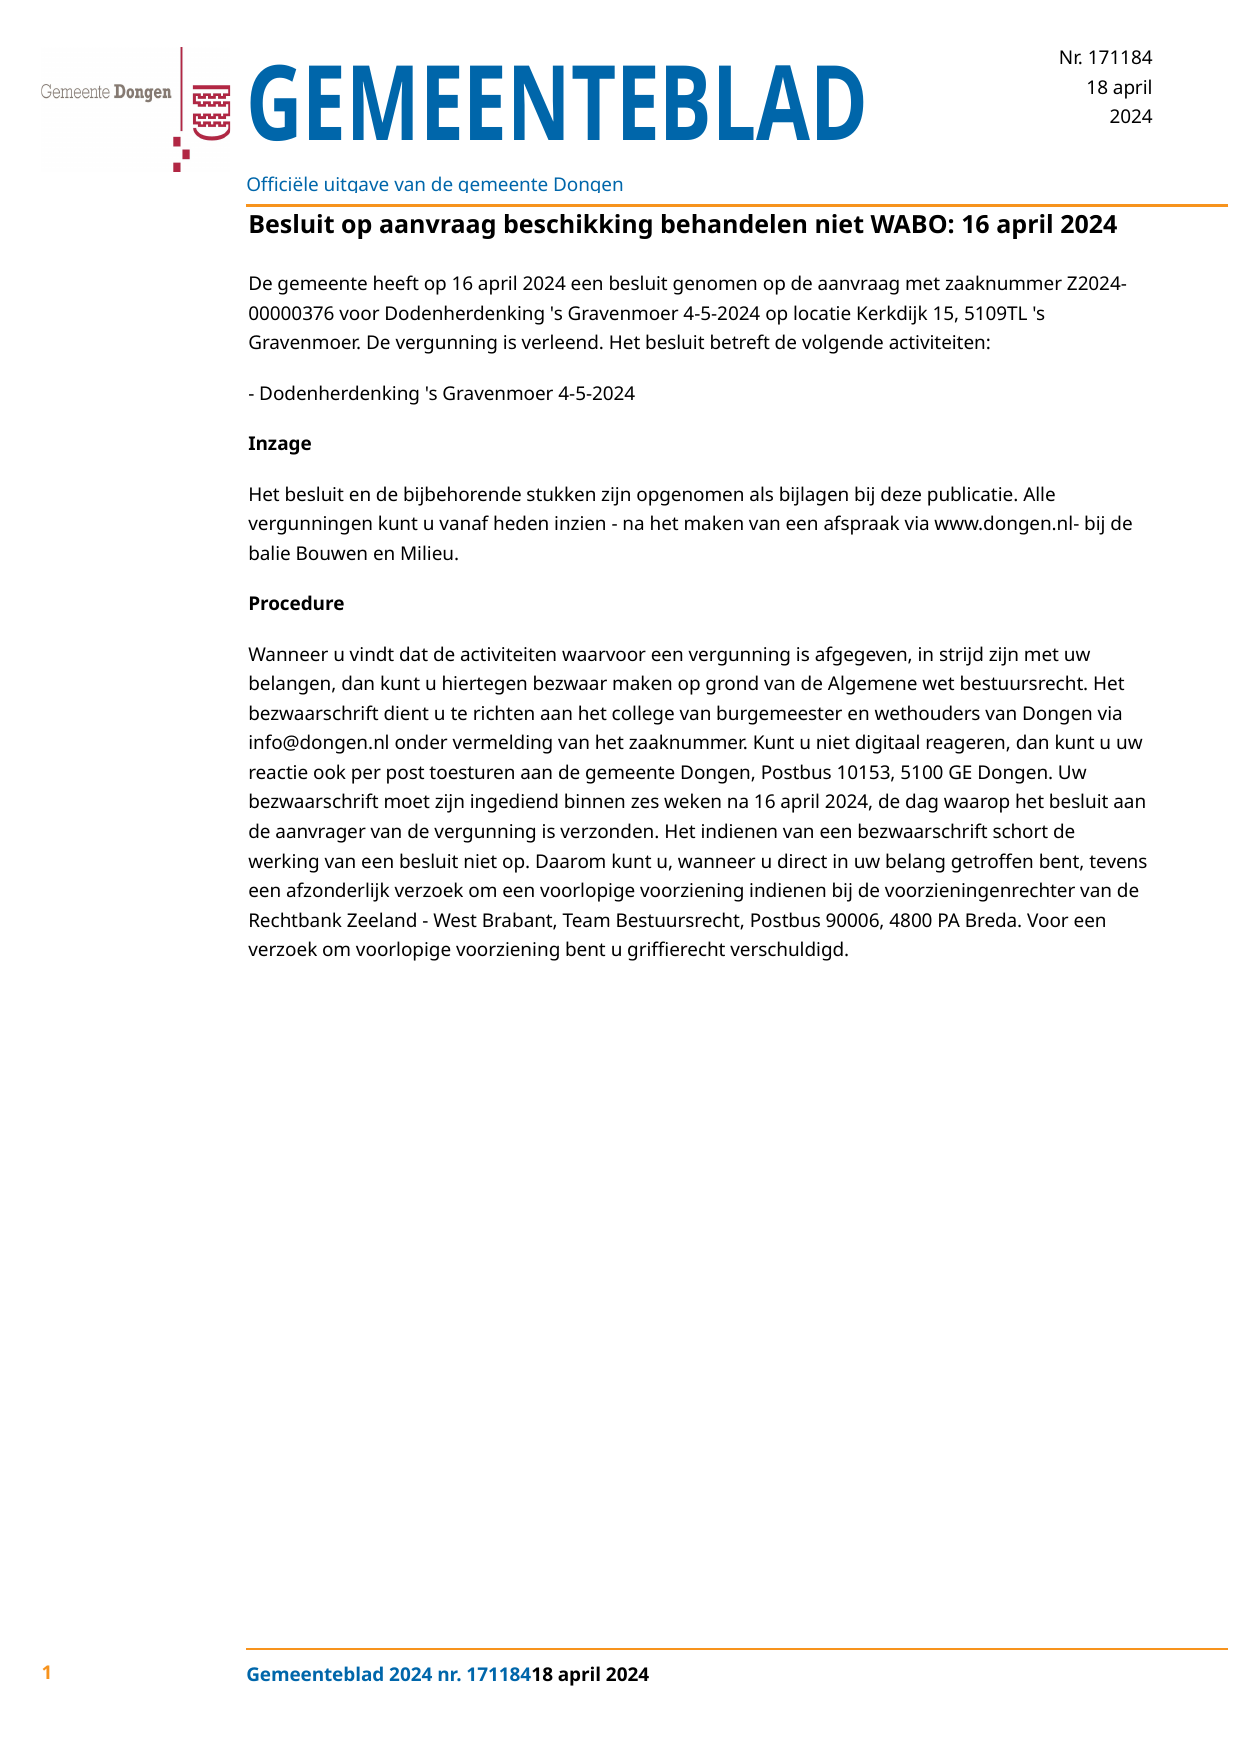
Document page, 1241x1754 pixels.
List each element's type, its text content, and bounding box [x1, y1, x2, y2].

text Procedure [248, 590, 1152, 616]
picture [41, 47, 231, 172]
text De gemeente heeft op 16 april 2024 een besluit genomen op de aanvraag met zaaknummer Z2024-00000376 voor Dodenherdenking 's Gravenmoer 4-5-2024 op locatie Kerkdijk 15, 5109TL 's Gravenmoer. De vergunning is verleend. Het besluit betreft de volgende activiteiten: [248, 270, 1152, 355]
text - Dodenherdenking 's Gravenmoer 4-5-2024 [248, 380, 1152, 406]
text Het besluit en de bijbehorende stukken zijn opgenomen als bijlagen bij deze publicatie. Alle vergunningen kunt u vanaf heden inzien - na het maken van een afspraak via www.dongen.nl- bij de balie Bouwen en Milieu. [248, 481, 1152, 566]
text Wanneer u vindt dat de activiteiten waarvoor een vergunning is afgegeven, in strijd zijn met uw belangen, dan kunt u hiertegen bezwaar maken op grond van de Algemene wet bestuursrecht. Het bezwaarschrift dient u te richten aan het college van burgemeester en wethouders van Dongen via info@dongen.nl onder vermelding van het zaaknummer. Kunt u niet digitaal reageren, dan kunt u uw reactie ook per post toesturen aan de gemeente Dongen, Postbus 10153, 5100 GE Dongen. Uw bezwaarschrift moet zijn ingediend binnen zes weken na 16 april 2024, de dag waarop het besluit aan de aanvrager van de vergunning is verzonden. Het indienen van een bezwaarschrift schort de werking van een besluit niet op. Daarom kunt u, wanneer u direct in uw belang getroffen bent, tevens een afzonderlijk verzoek om een voorlopige voorziening indienen bij de voorzieningenrechter van de Rechtbank Zeeland - West Brabant, Team Bestuursrecht, Postbus 90006, 4800 PA Breda. Voor een verzoek om voorlopige voorziening bent u griffierecht verschuldigd. [248, 641, 1152, 962]
text Inzage [248, 430, 1152, 456]
text Besluit op aanvraag beschikking behandelen niet WABO: 16 april 2024 [248, 207, 1152, 241]
